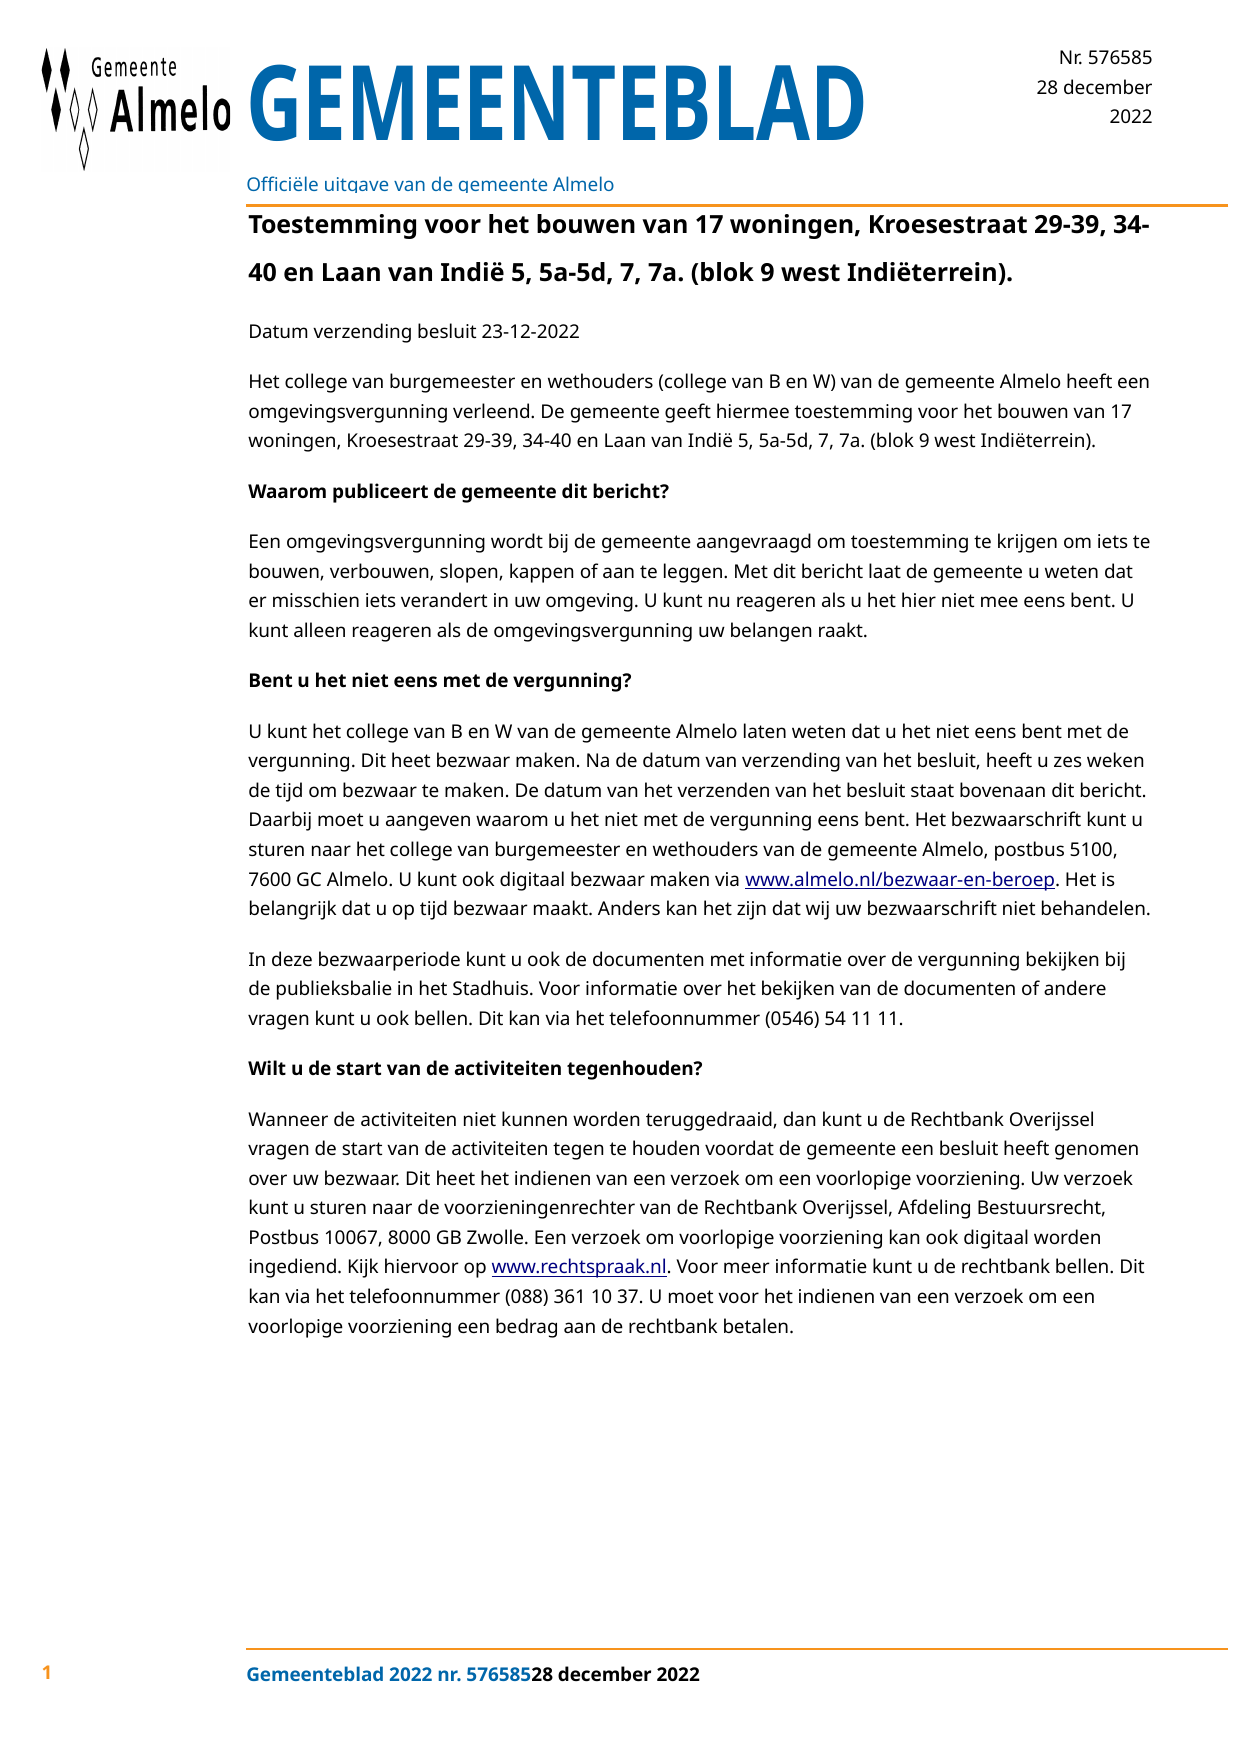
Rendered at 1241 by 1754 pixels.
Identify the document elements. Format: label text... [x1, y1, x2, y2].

text Datum verzending besluit 23-12-2022 [248, 318, 1152, 344]
text U kunt het college van B en W van de gemeente Almelo laten weten dat u het niet eens bent met de vergunning. Dit heet bezwaar maken. Na de datum van verzending van het besluit, heeft u zes weken de tijd om bezwaar te maken. De datum van het verzenden van het besluit staat bovenaan dit bericht. Daarbij moet u aangeven waarom u het niet met de vergunning eens bent. Het bezwaarschrift kunt u sturen naar het college van burgemeester en wethouders van de gemeente Almelo, postbus 5100, 7600 GC Almelo. U kunt ook digitaal bezwaar maken via www.almelo.nl/bezwaar-en-beroep. Het is belangrijk dat u op tijd bezwaar maakt. Anders kan het zijn dat wij uw bezwaarschrift niet behandelen. [248, 718, 1152, 921]
text Toestemming voor het bouwen van 17 woningen, Kroesestraat 29-39, 34-40 en Laan van Indië 5, 5a-5d, 7, 7a. (blok 9 west Indiëterrein). [248, 207, 1152, 288]
text Het college van burgemeester en wethouders (college van B en W) van de gemeente Almelo heeft een omgevingsvergunning verleend. De gemeente geeft hiermee toestemming voor het bouwen van 17 woningen, Kroesestraat 29-39, 34-40 en Laan van Indië 5, 5a-5d, 7, 7a. (blok 9 west Indiëterrein). [248, 368, 1152, 453]
picture [41, 47, 231, 172]
text Wanneer de activiteiten niet kunnen worden teruggedraaid, dan kunt u de Rechtbank Overijssel vragen de start van de activiteiten tegen te houden voordat de gemeente een besluit heeft genomen over uw bezwaar. Dit heet het indienen van een verzoek om een voorlopige voorziening. Uw verzoek kunt u sturen naar de voorzieningenrechter van de Rechtbank Overijssel, Afdeling Bestuursrecht, Postbus 10067, 8000 GB Zwolle. Een verzoek om voorlopige voorziening kan ook digitaal worden ingediend. Kijk hiervoor op www.rechtspraak.nl. Voor meer informatie kunt u de rechtbank bellen. Dit kan via het telefoonnummer (088) 361 10 37. U moet voor het indienen van een verzoek om een voorlopige voorziening een bedrag aan de rechtbank betalen. [248, 1106, 1152, 1339]
text Bent u het niet eens met de vergunning? [248, 667, 1152, 693]
text Wilt u de start van de activiteiten tegenhouden? [248, 1055, 1152, 1081]
text Waarom publiceert de gemeente dit bericht? [248, 478, 1152, 504]
text In deze bezwaarperiode kunt u ook de documenten met informatie over de vergunning bekijken bij de publieksbalie in het Stadhuis. Voor informatie over het bekijken van de documenten of andere vragen kunt u ook bellen. Dit kan via het telefoonnummer (0546) 54 11 11. [248, 946, 1152, 1031]
text Een omgevingsvergunning wordt bij de gemeente aangevraagd om toestemming te krijgen om iets te bouwen, verbouwen, slopen, kappen of aan te leggen. Met dit bericht laat de gemeente u weten dat er misschien iets verandert in uw omgeving. U kunt nu reageren als u het hier niet mee eens bent. U kunt alleen reageren als de omgevingsvergunning uw belangen raakt. [248, 528, 1152, 643]
